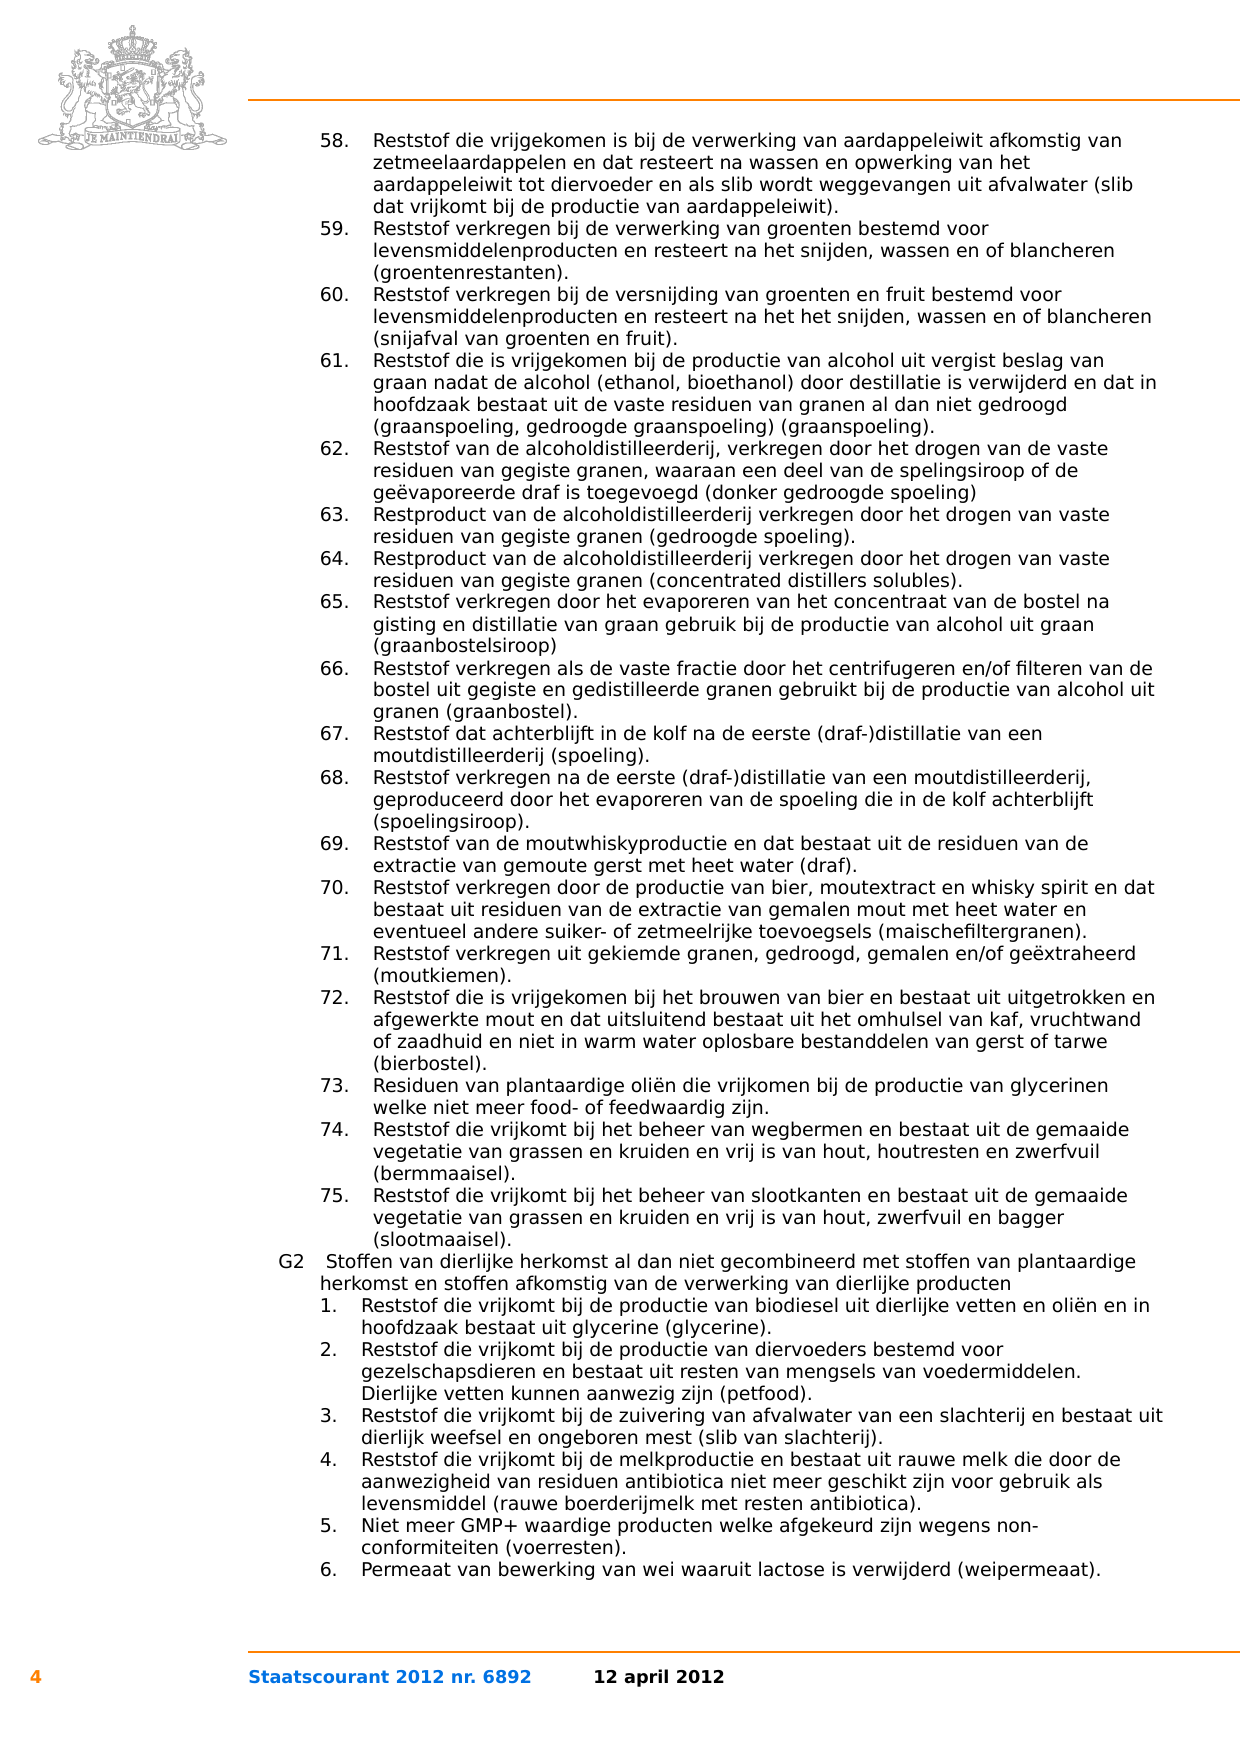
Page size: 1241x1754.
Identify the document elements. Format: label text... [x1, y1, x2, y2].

text 60. Reststof verkregen bij de versnijding van groenten en fruit bestemd voor levensmiddelenproducten en resteert na het het snijden, wassen en of blancheren (snijafval van groenten en fruit). [319, 284, 1163, 350]
text 63. Restproduct van de alcoholdistilleerderij verkregen door het drogen van vaste residuen van gegiste granen (gedroogde spoeling). [319, 503, 1163, 547]
text 61. Reststof die is vrijgekomen bij de productie van alcohol uit vergist beslag van graan nadat de alcohol (ethanol, bioethanol) door destillatie is verwijderd en dat in hoofdzaak bestaat uit de vaste residuen van granen al dan niet gedroogd (graanspoeling, gedroogde graanspoeling) (graanspoeling). [319, 350, 1163, 438]
picture [38, 25, 227, 150]
text 71. Reststof verkregen uit gekiemde granen, gedroogd, gemalen en/of geëxtraheerd (moutkiemen). [319, 943, 1163, 987]
text 58. Reststof die vrijgekomen is bij de verwerking van aardappeleiwit afkomstig van zetmeelaardappelen en dat resteert na wassen en opwerking van het aardappeleiwit tot diervoeder en als slib wordt weggevangen uit afvalwater (slib dat vrijkomt bij de productie van aardappeleiwit). [319, 130, 1163, 218]
text 68. Reststof verkregen na de eerste (draf-)distillatie van een moutdistilleerderij, geproduceerd door het evaporeren van de spoeling die in de kolf achterblijft (spoelingsiroop). [319, 767, 1163, 833]
text 66. Reststof verkregen als de vaste fractie door het centrifugeren en/of filteren van de bostel uit gegiste en gedistilleerde granen gebruikt bij de productie van alcohol uit granen (graanbostel). [319, 657, 1163, 723]
text 6. Permeaat van bewerking van wei waaruit lactose is verwijderd (weipermeaat). [319, 1558, 1163, 1581]
text 69. Reststof van de moutwhiskyproductie en dat bestaat uit de residuen van de extractie van gemoute gerst met heet water (draf). [319, 833, 1163, 877]
text 1. Reststof die vrijkomt bij de productie van biodiesel uit dierlijke vetten en oliën en in hoofdzaak bestaat uit glycerine (glycerine). [319, 1295, 1163, 1339]
text 59. Reststof verkregen bij de verwerking van groenten bestemd voor levensmiddelenproducten en resteert na het snijden, wassen en of blancheren (groentenrestanten). [319, 218, 1163, 284]
text 65. Reststof verkregen door het evaporeren van het concentraat van de bostel na gisting en distillatie van graan gebruik bij de productie van alcohol uit graan (graanbostelsiroop) [319, 591, 1163, 657]
text 75. Reststof die vrijkomt bij het beheer van slootkanten en bestaat uit de gemaaide vegetatie van grassen en kruiden en vrij is van hout, zwerfvuil en bagger (slootmaaisel). [319, 1185, 1163, 1251]
text 3. Reststof die vrijkomt bij de zuivering van afvalwater van een slachterij en bestaat uit dierlijk weefsel en ongeboren mest (slib van slachterij). [319, 1405, 1163, 1449]
text 2. Reststof die vrijkomt bij de productie van diervoeders bestemd voor gezelschapsdieren en bestaat uit resten van mengsels van voedermiddelen. Dierlijke vetten kunnen aanwezig zijn (petfood). [319, 1339, 1163, 1405]
text 74. Reststof die vrijkomt bij het beheer van wegbermen en bestaat uit de gemaaide vegetatie van grassen en kruiden en vrij is van hout, houtresten en zwerfvuil (bermmaaisel). [319, 1119, 1163, 1185]
text 4. Reststof die vrijkomt bij de melkproductie en bestaat uit rauwe melk die door de aanwezigheid van residuen antibiotica niet meer geschikt zijn voor gebruik als levensmiddel (rauwe boerderijmelk met resten antibiotica). [319, 1449, 1163, 1514]
text G2 Stoffen van dierlijke herkomst al dan niet gecombineerd met stoffen van plantaardige herkomst en stoffen afkomstig van de verwerking van dierlijke producten [278, 1251, 1163, 1295]
text 64. Restproduct van de alcoholdistilleerderij verkregen door het drogen van vaste residuen van gegiste granen (concentrated distillers solubles). [319, 547, 1163, 591]
text 67. Reststof dat achterblijft in de kolf na de eerste (draf-)distillatie van een moutdistilleerderij (spoeling). [319, 723, 1163, 767]
text 73. Residuen van plantaardige oliën die vrijkomen bij de productie van glycerinen welke niet meer food- of feedwaardig zijn. [319, 1075, 1163, 1119]
text 70. Reststof verkregen door de productie van bier, moutextract en whisky spirit en dat bestaat uit residuen van de extractie van gemalen mout met heet water en eventueel andere suiker- of zetmeelrijke toevoegsels (maischefiltergranen). [319, 877, 1163, 943]
text 72. Reststof die is vrijgekomen bij het brouwen van bier en bestaat uit uitgetrokken en afgewerkte mout en dat uitsluitend bestaat uit het omhulsel van kaf, vruchtwand of zaadhuid en niet in warm water oplosbare bestanddelen van gerst of tarwe (bierbostel). [319, 987, 1163, 1075]
text 5. Niet meer GMP+ waardige producten welke afgekeurd zijn wegens non-conformiteiten (voerresten). [319, 1514, 1163, 1558]
text 62. Reststof van de alcoholdistilleerderij, verkregen door het drogen van de vaste residuen van gegiste granen, waaraan een deel van de spelingsiroop of de geëvaporeerde draf is toegevoegd (donker gedroogde spoeling) [319, 438, 1163, 503]
